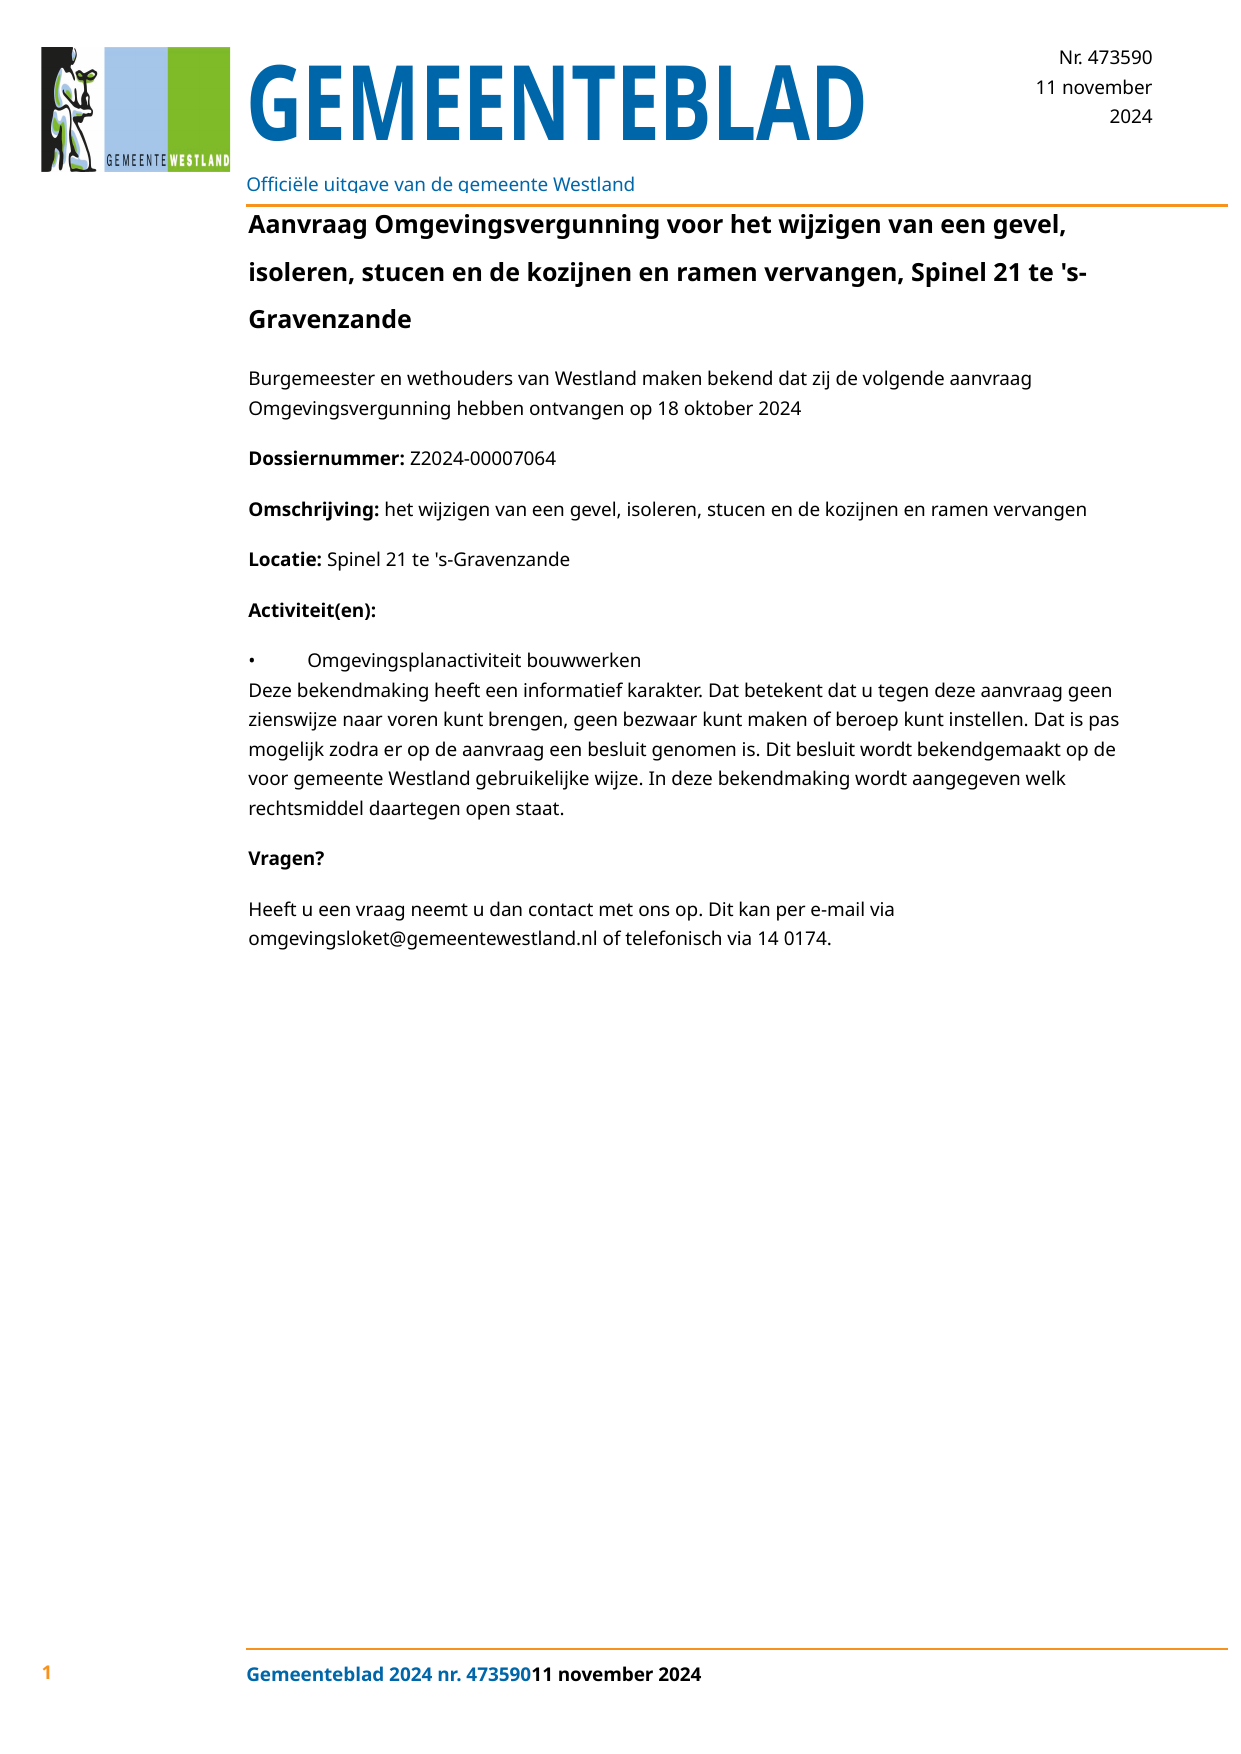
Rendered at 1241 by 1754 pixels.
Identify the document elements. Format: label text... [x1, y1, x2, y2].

picture [41, 47, 231, 172]
text Dossiernummer: Z2024-00007064 [248, 446, 1152, 471]
text Deze bekendmaking heeft een informatief karakter. Dat betekent dat u tegen deze aanvraag geen zienswijze naar voren kunt brengen, geen bezwaar kunt maken of beroep kunt instellen. Dat is pas mogelijk zodra er op de aanvraag een besluit genomen is. Dit besluit wordt bekendgemaakt op de voor gemeente Westland gebruikelijke wijze. In deze bekendmaking wordt aangegeven welk rechtsmiddel daartegen open staat. [248, 677, 1152, 821]
text Locatie: Spinel 21 te 's-Gravenzande [248, 546, 1152, 572]
text Vragen? [248, 846, 1152, 871]
text Omschrijving: het wijzigen van een gevel, isoleren, stucen en de kozijnen en ramen vervangen [248, 496, 1152, 522]
text Aanvraag Omgevingsvergunning voor het wijzigen van een gevel, isoleren, stucen en de kozijnen en ramen vervangen, Spinel 21 te 's-Gravenzande [248, 207, 1152, 336]
text Heeft u een vraag neemt u dan contact met ons op. Dit kan per e-mail via omgevingsloket@gemeentewestland.nl of telefonisch via 14 0174. [248, 896, 1152, 951]
list Omgevingsplanactiviteit bouwwerken [248, 647, 1152, 673]
text Burgemeester en wethouders van Westland maken bekend dat zij de volgende aanvraag Omgevingsvergunning hebben ontvangen op 18 oktober 2024 [248, 366, 1152, 421]
text Activiteit(en): [248, 597, 1152, 622]
